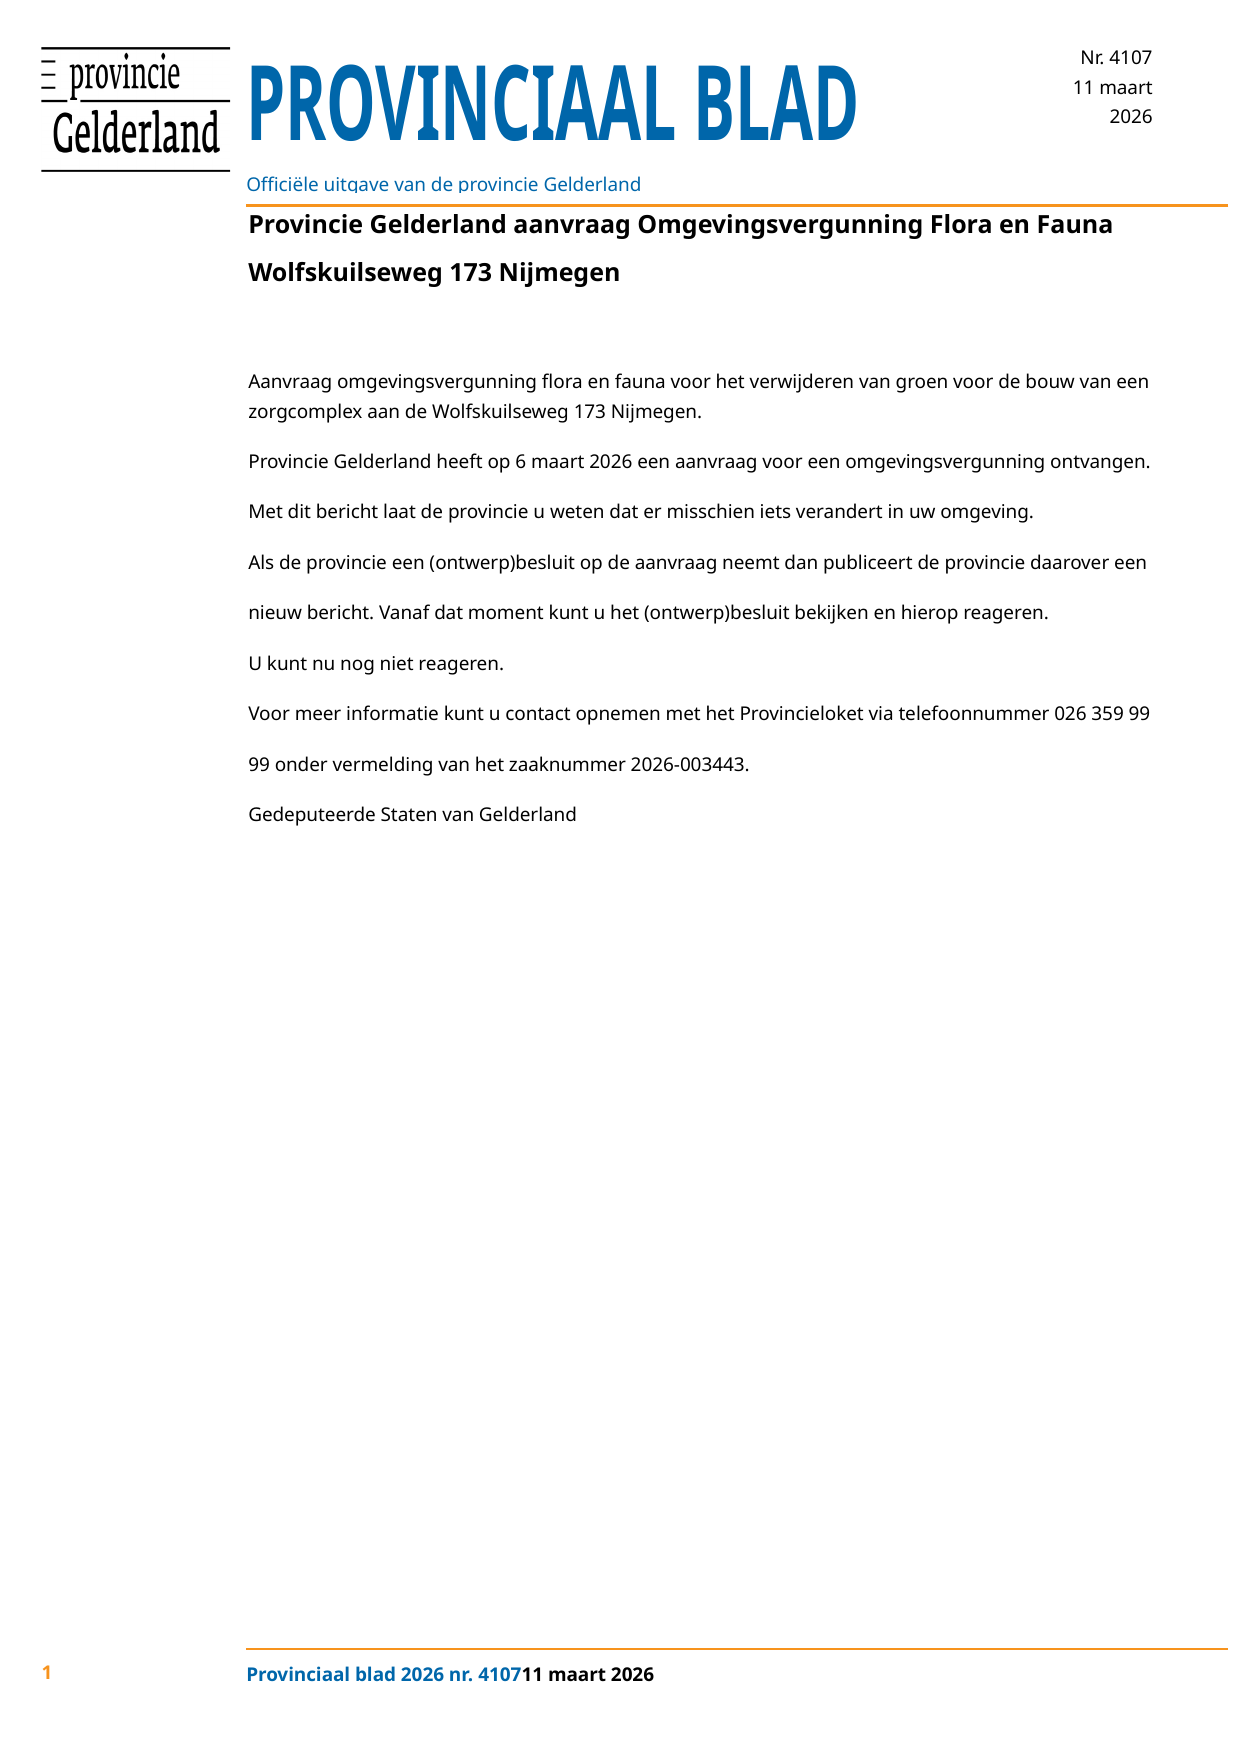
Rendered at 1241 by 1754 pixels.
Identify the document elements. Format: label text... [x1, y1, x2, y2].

text Aanvraag omgevingsvergunning flora en fauna voor het verwijderen van groen voor de bouw van een zorgcomplex aan de Wolfskuilseweg 173 Nijmegen. [248, 368, 1152, 424]
text U kunt nu nog niet reageren. [248, 650, 1152, 676]
text nieuw bericht. Vanaf dat moment kunt u het (ontwerp)besluit bekijken en hierop reageren. [248, 599, 1152, 625]
text Voor meer informatie kunt u contact opnemen met het Provincieloket via telefoonnummer 026 359 99 [248, 700, 1152, 726]
text Als de provincie een (ontwerp)besluit op de aanvraag neemt dan publiceert de provincie daarover een [248, 549, 1152, 575]
text Provincie Gelderland heeft op 6 maart 2026 een aanvraag voor een omgevingsvergunning ontvangen. [248, 448, 1152, 474]
text 99 onder vermelding van het zaaknummer 2026-003443. [248, 751, 1152, 777]
text Provincie Gelderland aanvraag Omgevingsvergunning Flora en Fauna Wolfskuilseweg 173 Nijmegen [248, 207, 1152, 288]
picture [41, 47, 231, 172]
text Met dit bericht laat de provincie u weten dat er misschien iets verandert in uw omgeving. [248, 499, 1152, 524]
text Gedeputeerde Staten van Gelderland [248, 801, 1152, 827]
